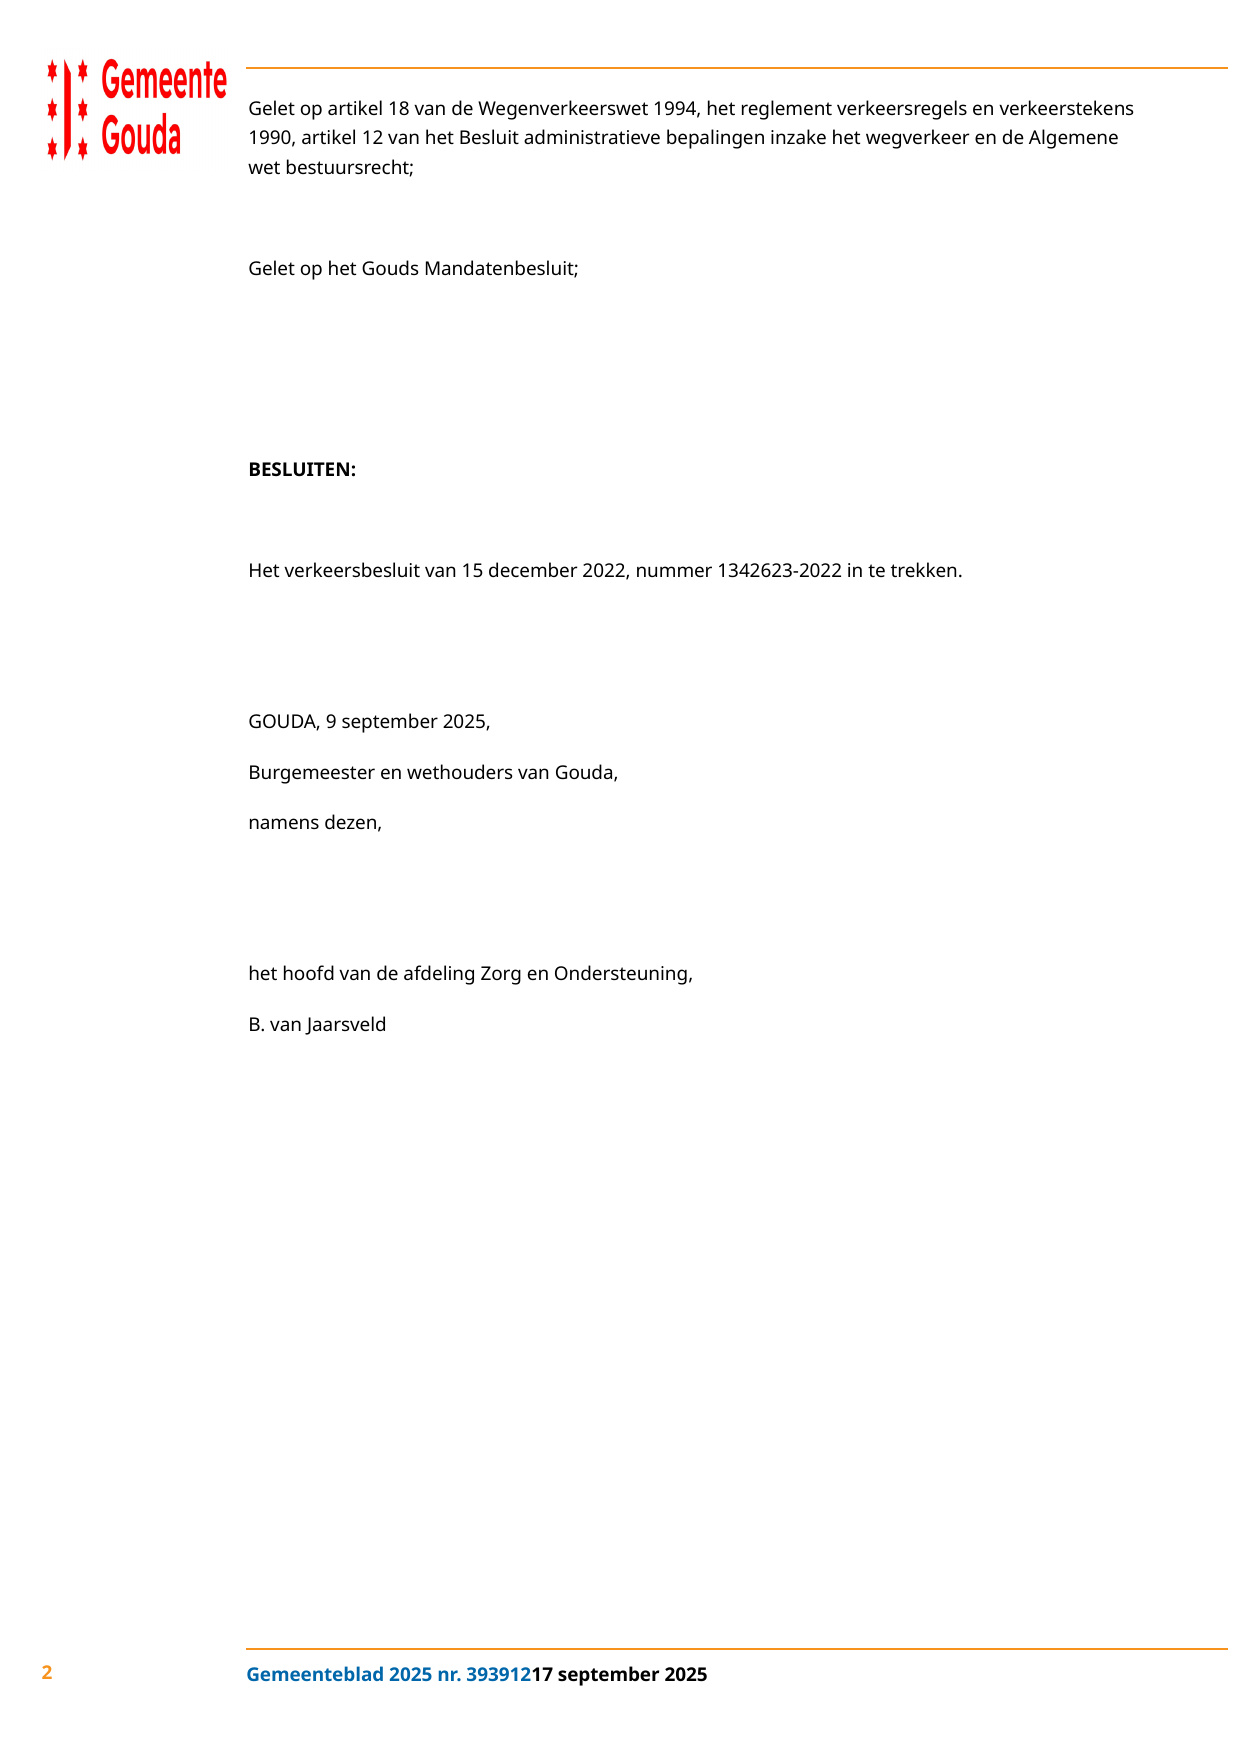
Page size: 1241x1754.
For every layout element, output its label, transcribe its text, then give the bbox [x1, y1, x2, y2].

text namens dezen, [248, 809, 1152, 835]
text Burgemeester en wethouders van Gouda, [248, 759, 1152, 785]
text Het verkeersbesluit van 15 december 2022, nummer 1342623-2022 in te trekken. [248, 557, 1152, 583]
text B. van Jaarsveld [248, 1011, 1152, 1037]
text BESLUITEN: [248, 456, 1152, 482]
text het hoofd van de afdeling Zorg en Ondersteuning, [248, 961, 1152, 986]
text GOUDA, 9 september 2025, [248, 708, 1152, 734]
picture [41, 47, 231, 172]
text Gelet op het Gouds Mandatenbesluit; [248, 255, 1152, 281]
text Gelet op artikel 18 van de Wegenverkeerswet 1994, het reglement verkeersregels en verkeerstekens 1990, artikel 12 van het Besluit administratieve bepalingen inzake het wegverkeer en de Algemene wet bestuursrecht; [248, 95, 1152, 180]
